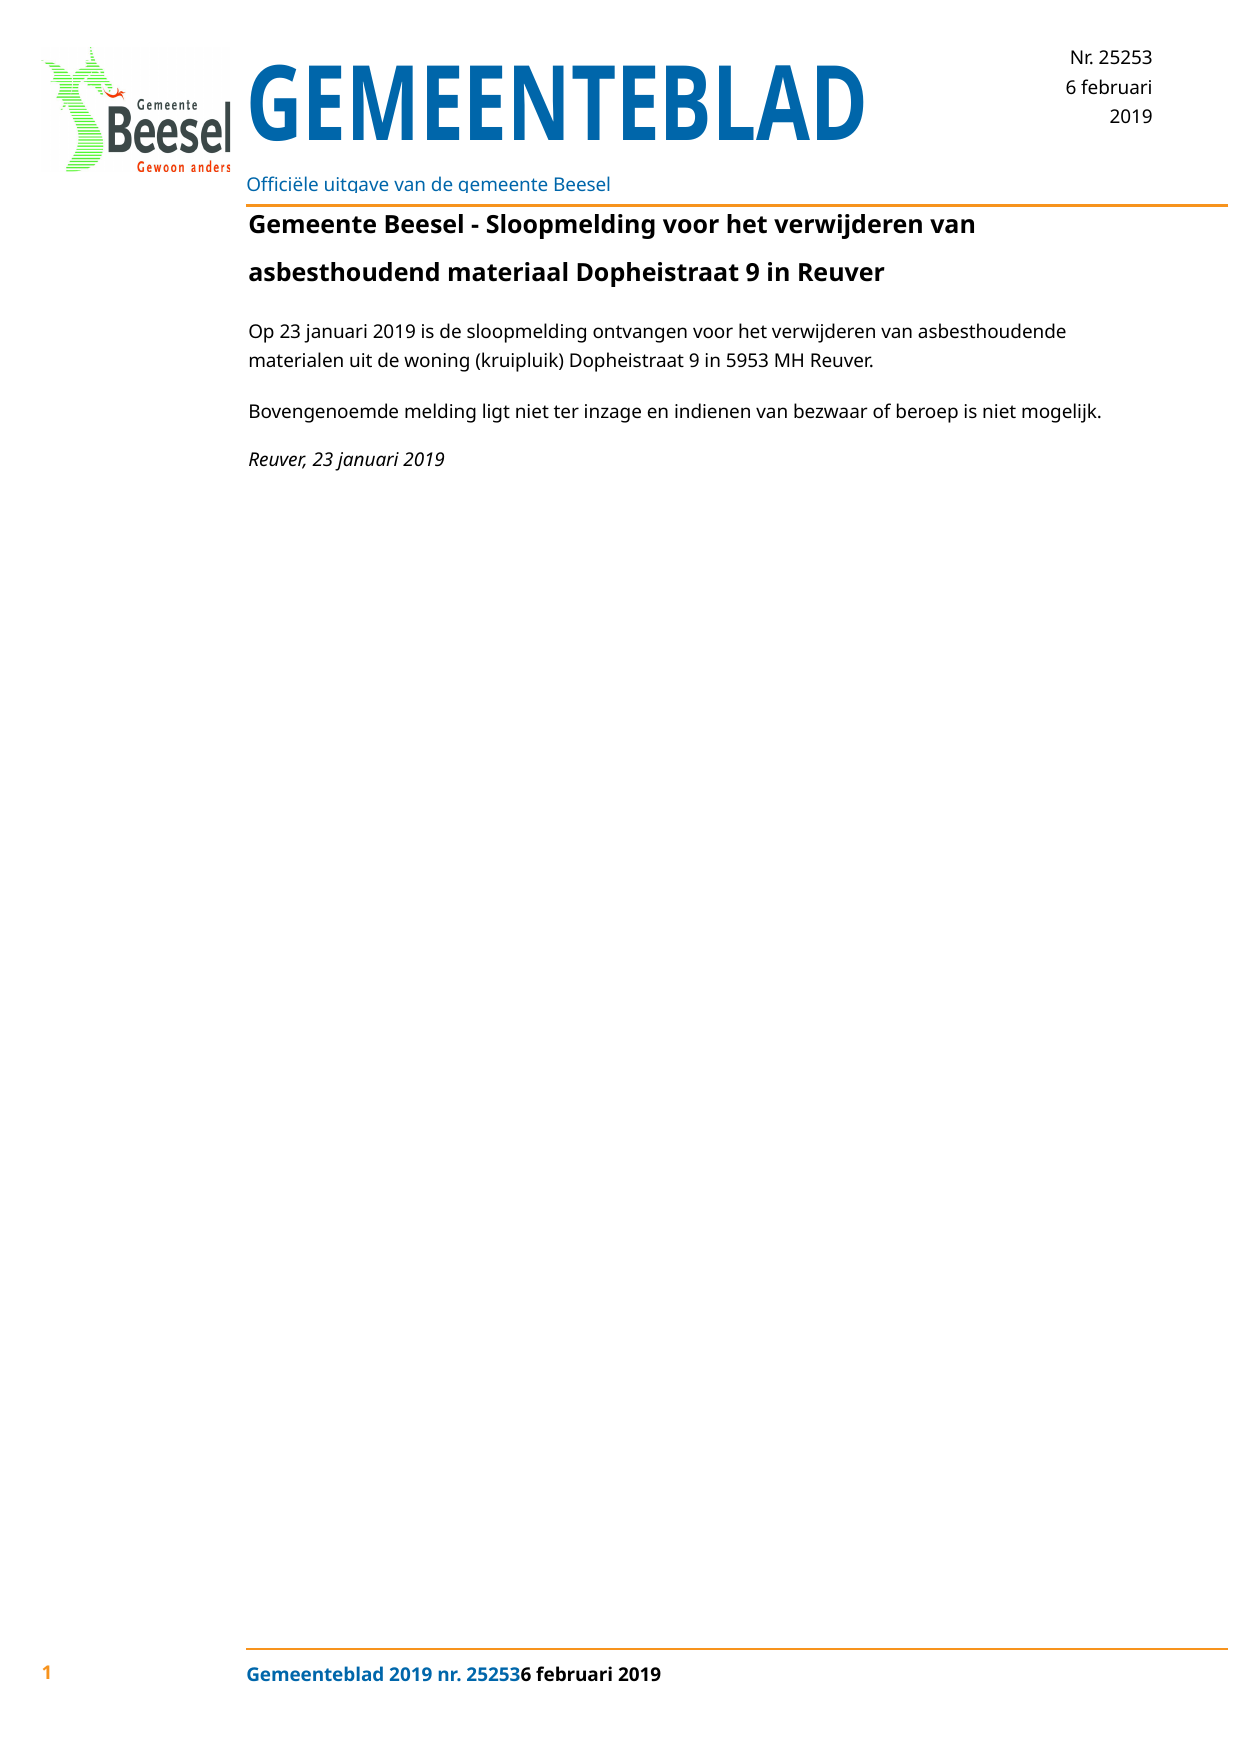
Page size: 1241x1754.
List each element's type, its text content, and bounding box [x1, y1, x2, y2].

picture [41, 47, 231, 172]
text Reuver, 23 januari 2019 [248, 446, 1152, 471]
text Op 23 januari 2019 is de sloopmelding ontvangen voor het verwijderen van asbesthoudende materialen uit de woning (kruipluik) Dopheistraat 9 in 5953 MH Reuver. [248, 318, 1152, 373]
text Gemeente Beesel - Sloopmelding voor het verwijderen van asbesthoudend materiaal Dopheistraat 9 in Reuver [248, 207, 1152, 288]
text Bovengenoemde melding ligt niet ter inzage en indienen van bezwaar of beroep is niet mogelijk. [248, 398, 1152, 424]
